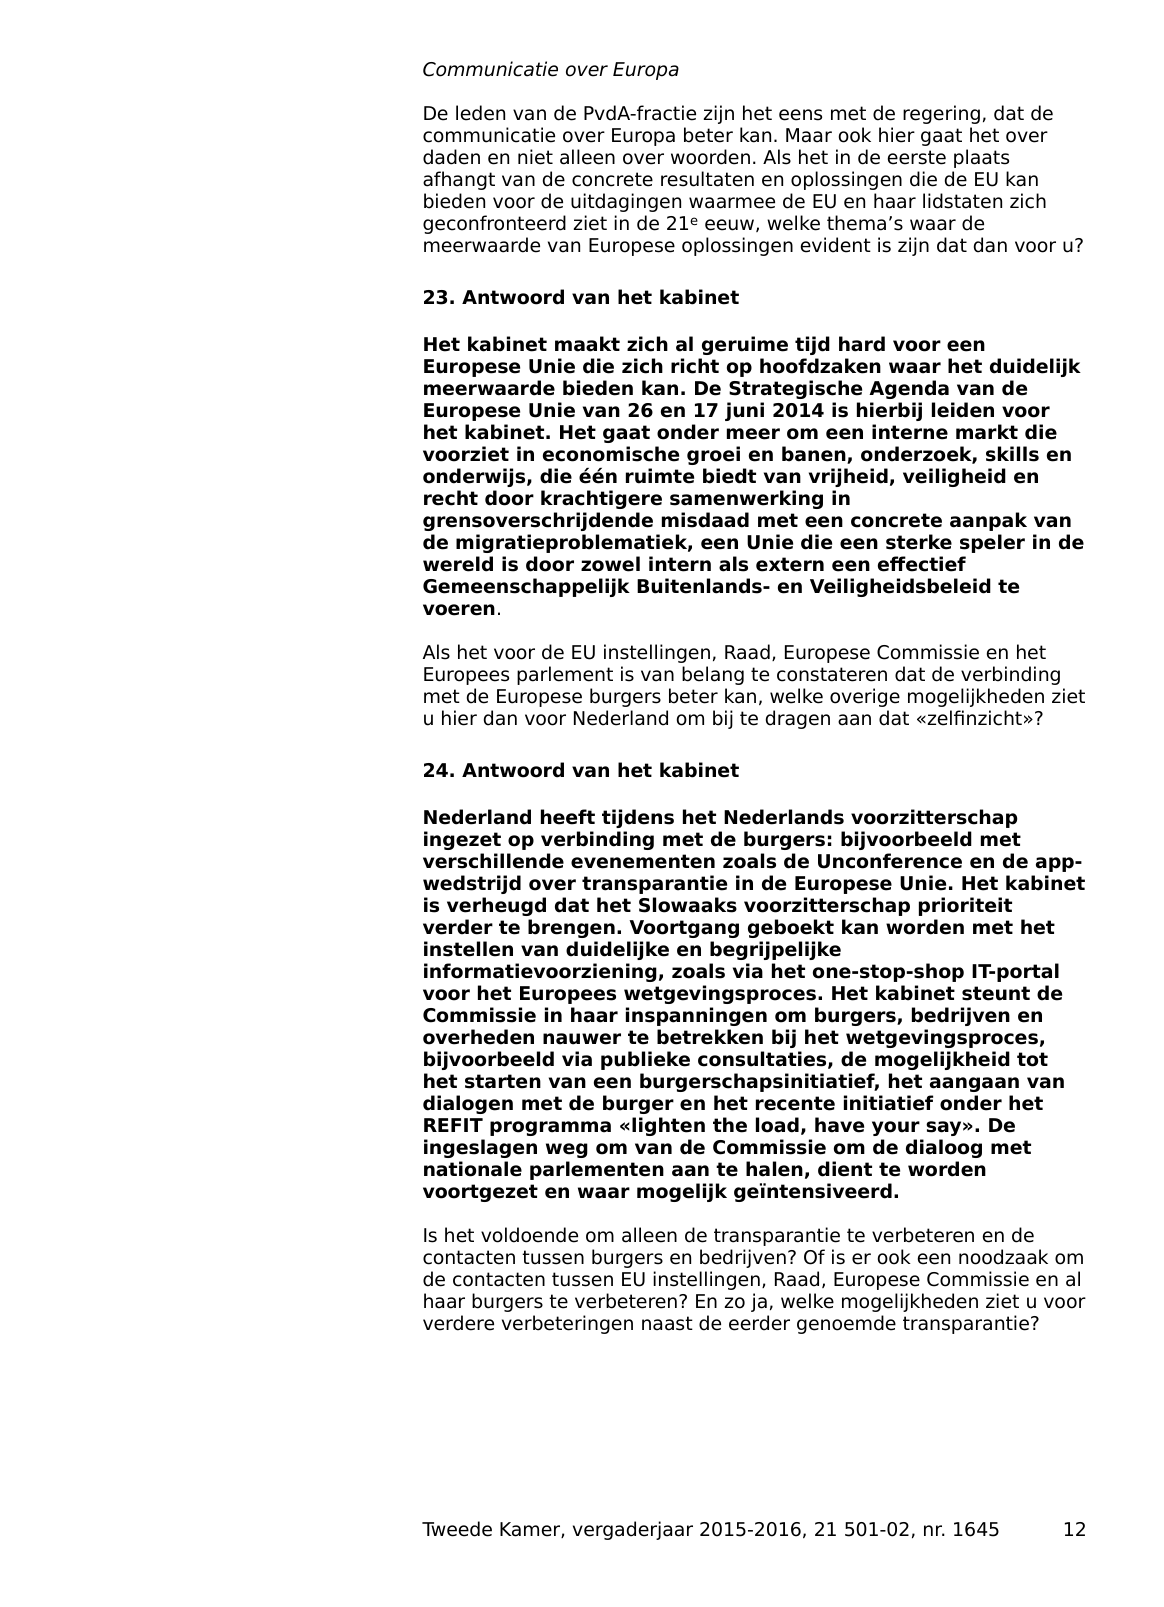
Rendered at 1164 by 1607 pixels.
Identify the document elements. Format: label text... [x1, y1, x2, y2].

text Als het voor de EU instellingen, Raad, Europese Commissie en het Europees parlement is van belang te constateren dat de verbinding met de Europese burgers beter kan, welke overige mogelijkheden ziet u hier dan voor Nederland om bij te dragen aan dat «zelfinzicht»? [422, 642, 1087, 730]
text De leden van de PvdA-fractie zijn het eens met de regering, dat de communicatie over Europa beter kan. Maar ook hier gaat het over daden en niet alleen over woorden. Als het in de eerste plaats afhangt van de concrete resultaten en oplossingen die de EU kan bieden voor de uitdagingen waarmee de EU en haar lidstaten zich geconfronteerd ziet in de 21e eeuw, welke thema’s waar de meerwaarde van Europese oplossingen evident is zijn dat dan voor u? [422, 103, 1087, 257]
subtitle 23. Antwoord van het kabinet [422, 287, 1087, 309]
text Is het voldoende om alleen de transparantie te verbeteren en de contacten tussen burgers en bedrijven? Of is er ook een noodzaak om de contacten tussen EU instellingen, Raad, Europese Commissie en al haar burgers te verbeteren? En zo ja, welke mogelijkheden ziet u voor verdere verbeteringen naast de eerder genoemde transparantie? [422, 1225, 1087, 1334]
text Nederland heeft tijdens het Nederlands voorzitterschap ingezet op verbinding met de burgers: bijvoorbeeld met verschillende evenementen zoals de Unconference en de app-wedstrijd over transparantie in de Europese Unie. Het kabinet is verheugd dat het Slowaaks voorzitterschap prioriteit verder te brengen. Voortgang geboekt kan worden met het instellen van duidelijke en begrijpelijke informatievoorziening, zoals via het one-stop-shop IT-portal voor het Europees wetgevingsproces. Het kabinet steunt de Commissie in haar inspanningen om burgers, bedrijven en overheden nauwer te betrekken bij het wetgevingsproces, bijvoorbeeld via publieke consultaties, de mogelijkheid tot het starten van een burgerschapsinitiatief, het aangaan van dialogen met de burger en het recente initiatief onder het REFIT programma «lighten the load, have your say». De ingeslagen weg om van de Commissie om de dialoog met nationale parlementen aan te halen, dient te worden voortgezet en waar mogelijk geïntensiveerd. [422, 807, 1087, 1202]
text Het kabinet maakt zich al geruime tijd hard voor een Europese Unie die zich richt op hoofdzaken waar het duidelijk meerwaarde bieden kan. De Strategische Agenda van de Europese Unie van 26 en 17 juni 2014 is hierbij leiden voor het kabinet. Het gaat onder meer om een interne markt die voorziet in economische groei en banen, onderzoek, skills en onderwijs, die één ruimte biedt van vrijheid, veiligheid en recht door krachtigere samenwerking in grensoverschrijdende misdaad met een concrete aanpak van de migratieproblematiek, een Unie die een sterke speler in de wereld is door zowel intern als extern een effectief Gemeenschappelijk Buitenlands- en Veiligheidsbeleid te voeren. [422, 334, 1087, 620]
subtitle Communicatie over Europa [422, 59, 1087, 81]
subtitle 24. Antwoord van het kabinet [422, 760, 1087, 782]
